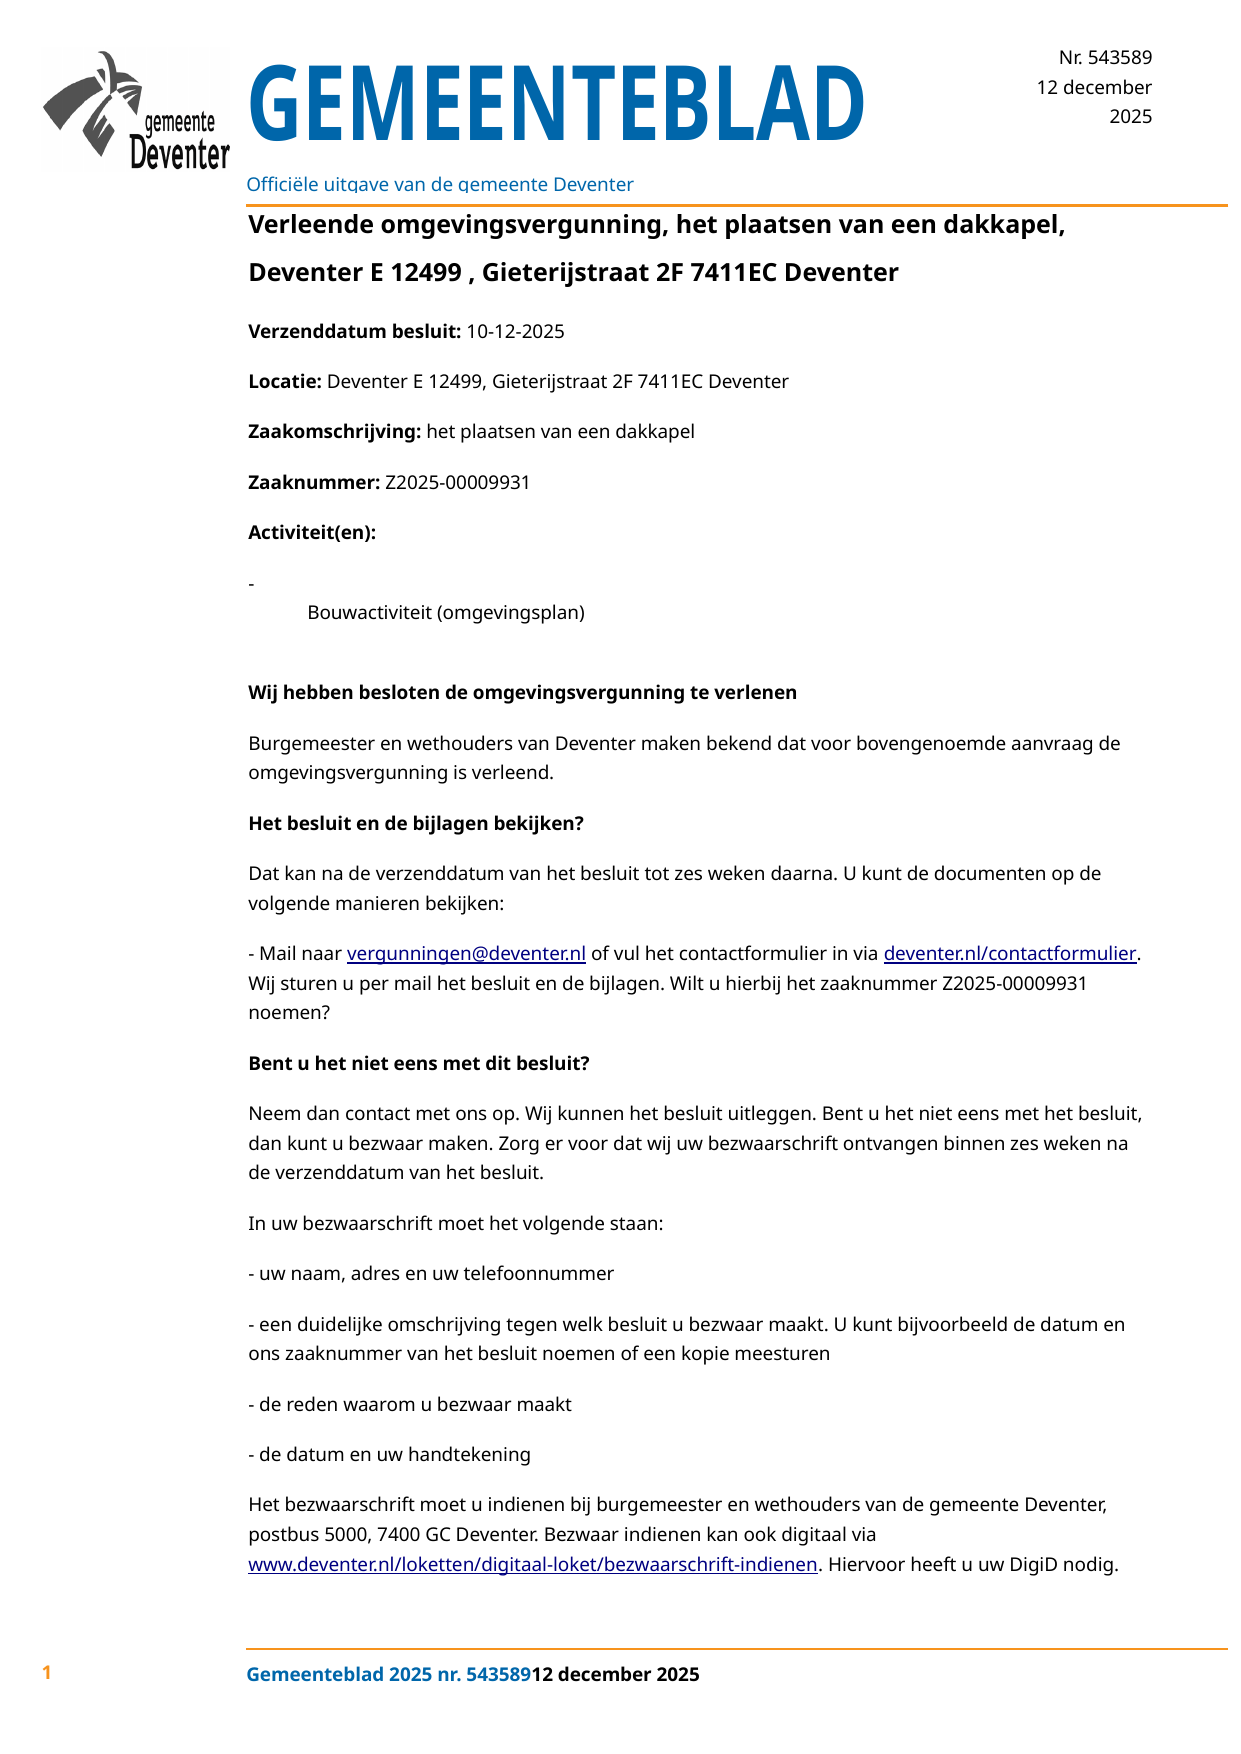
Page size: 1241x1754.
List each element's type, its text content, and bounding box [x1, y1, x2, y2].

text - Mail naar vergunningen@deventer.nl of vul het contactformulier in via deventer.nl/contactformulier. Wij sturen u per mail het besluit en de bijlagen. Wilt u hierbij het zaaknummer Z2025-00009931 noemen? [248, 940, 1152, 1025]
text Zaakomschrijving: het plaatsen van een dakkapel [248, 419, 1152, 444]
picture [41, 47, 231, 172]
text Zaaknummer: Z2025-00009931 [248, 469, 1152, 495]
text Burgemeester en wethouders van Deventer maken bekend dat voor bovengenoemde aanvraag de omgevingsvergunning is verleend. [248, 730, 1152, 785]
text Neem dan contact met ons op. Wij kunnen het besluit uitleggen. Bent u het niet eens met het besluit, dan kunt u bezwaar maken. Zorg er voor dat wij uw bezwaarschrift ontvangen binnen zes weken na de verzenddatum van het besluit. [248, 1100, 1152, 1185]
text - uw naam, adres en uw telefoonnummer [248, 1260, 1152, 1286]
text Wij hebben besloten de omgevingsvergunning te verlenen [248, 679, 1152, 705]
text - een duidelijke omschrijving tegen welk besluit u bezwaar maakt. U kunt bijvoorbeeld de datum en ons zaaknummer van het besluit noemen of een kopie meesturen [248, 1311, 1152, 1366]
text Bent u het niet eens met dit besluit? [248, 1050, 1152, 1076]
text Activiteit(en): [248, 519, 1152, 545]
text Het besluit en de bijlagen bekijken? [248, 810, 1152, 836]
text In uw bezwaarschrift moet het volgende staan: [248, 1210, 1152, 1236]
text Locatie: Deventer E 12499, Gieterijstraat 2F 7411EC Deventer [248, 368, 1152, 394]
list Bouwactiviteit (omgevingsplan) [248, 599, 1152, 625]
text Dat kan na de verzenddatum van het besluit tot zes weken daarna. U kunt de documenten op de volgende manieren bekijken: [248, 860, 1152, 916]
text - de datum en uw handtekening [248, 1441, 1152, 1467]
text - de reden waarom u bezwaar maakt [248, 1391, 1152, 1417]
text Verleende omgevingsvergunning, het plaatsen van een dakkapel, Deventer E 12499 , Gieterijstraat 2F 7411EC Deventer [248, 207, 1152, 288]
text Verzenddatum besluit: 10-12-2025 [248, 318, 1152, 344]
text Het bezwaarschrift moet u indienen bij burgemeester en wethouders van de gemeente Deventer, postbus 5000, 7400 GC Deventer. Bezwaar indienen kan ook digitaal via www.deventer.nl/loketten/digitaal-loket/bezwaarschrift-indienen. Hiervoor heeft u uw DigiD nodig. [248, 1492, 1152, 1577]
